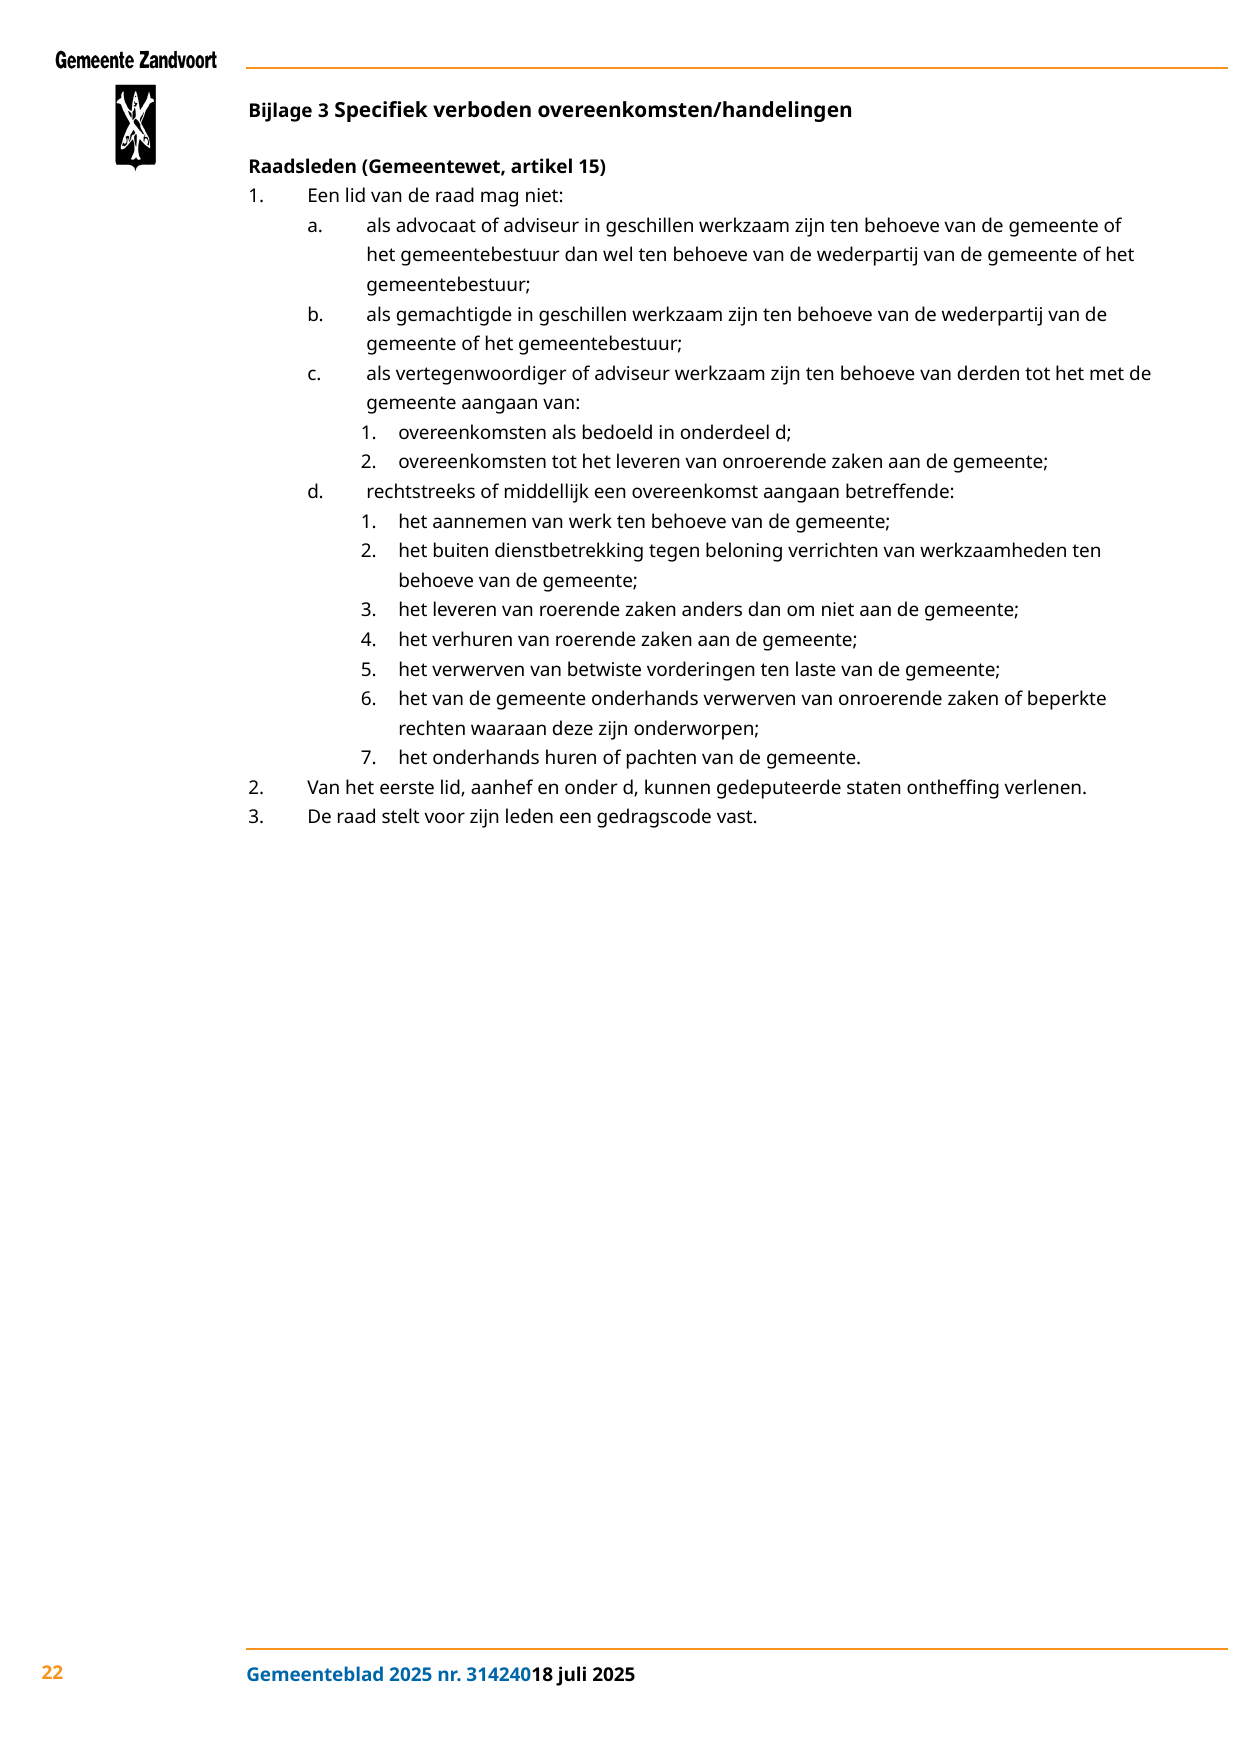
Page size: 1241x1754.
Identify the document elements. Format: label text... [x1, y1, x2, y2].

picture [41, 47, 231, 172]
list als vertegenwoordiger of adviseur werkzaam zijn ten behoeve van derden tot het met de gemeente aangaan van: [307, 360, 1152, 415]
list Van het eerste lid, aanhef en onder d, kunnen gedeputeerde staten ontheffing verlenen. [248, 774, 1152, 800]
list als advocaat of adviseur in geschillen werkzaam zijn ten behoeve van de gemeente of het gemeentebestuur dan wel ten behoeve van de wederpartij van de gemeente of het gemeentebestuur; [307, 212, 1152, 297]
text Bijlage 3 Specifiek verboden overeenkomsten/handelingen [248, 95, 1152, 123]
list het aannemen van werk ten behoeve van de gemeente; [361, 508, 1152, 534]
list rechtstreeks of middellijk een overeenkomst aangaan betreffende: [307, 478, 1152, 504]
text Raadsleden (Gemeentewet, artikel 15) [248, 153, 1152, 179]
list het verhuren van roerende zaken aan de gemeente; [361, 626, 1152, 652]
list het onderhands huren of pachten van de gemeente. [361, 744, 1152, 770]
list het van de gemeente onderhands verwerven van onroerende zaken of beperkte rechten waaraan deze zijn onderworpen; [361, 685, 1152, 741]
list het verwerven van betwiste vorderingen ten laste van de gemeente; [361, 656, 1152, 682]
list als gemachtigde in geschillen werkzaam zijn ten behoeve van de wederpartij van de gemeente of het gemeentebestuur; [307, 301, 1152, 356]
list het leveren van roerende zaken anders dan om niet aan de gemeente; [361, 597, 1152, 622]
list overeenkomsten als bedoeld in onderdeel d; [361, 419, 1152, 445]
list De raad stelt voor zijn leden een gedragscode vast. [248, 804, 1152, 829]
list Een lid van de raad mag niet: [248, 182, 1152, 208]
list het buiten dienstbetrekking tegen beloning verrichten van werkzaamheden ten behoeve van de gemeente; [361, 537, 1152, 593]
list overeenkomsten tot het leveren van onroerende zaken aan de gemeente; [361, 449, 1152, 474]
